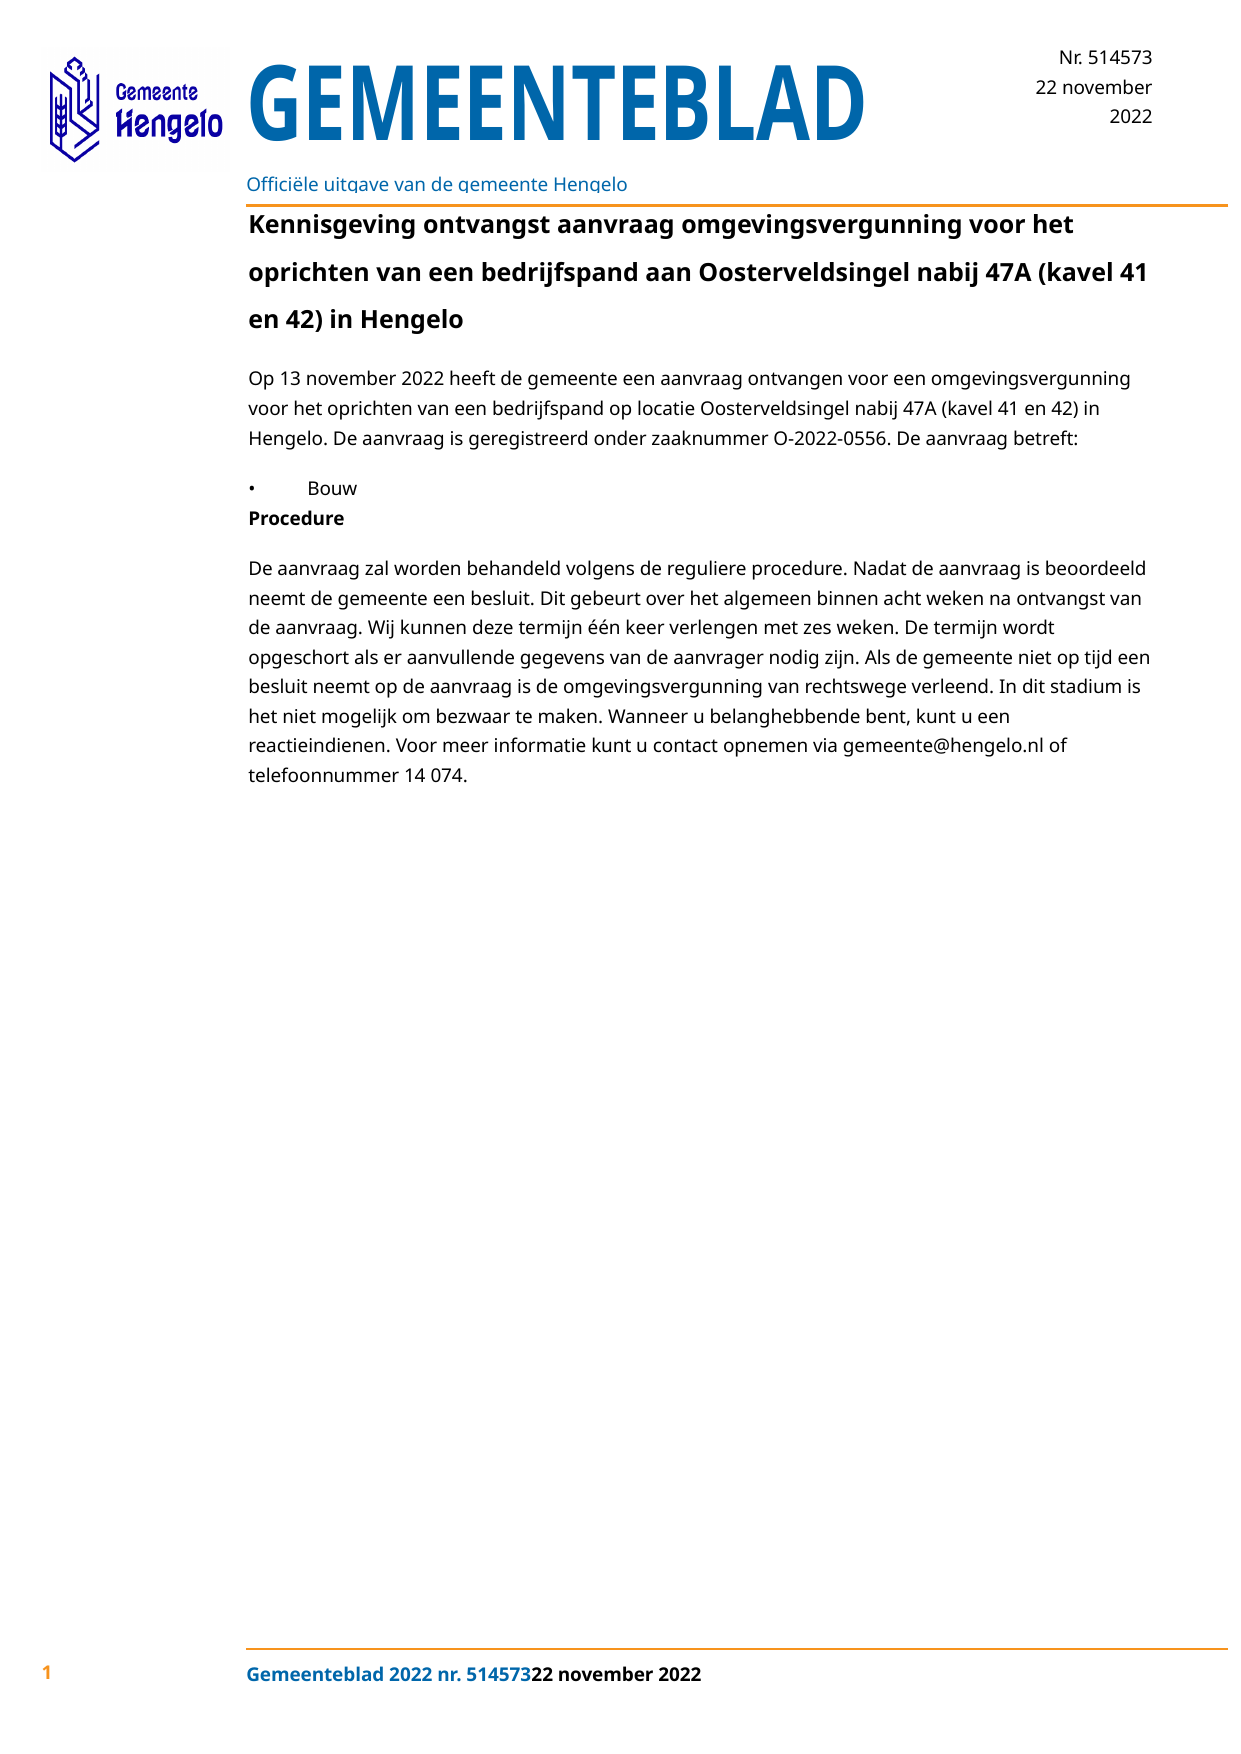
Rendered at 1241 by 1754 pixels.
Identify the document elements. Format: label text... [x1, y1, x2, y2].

text Op 13 november 2022 heeft de gemeente een aanvraag ontvangen voor een omgevingsvergunning voor het oprichten van een bedrijfspand op locatie Oosterveldsingel nabij 47A (kavel 41 en 42) in Hengelo. De aanvraag is geregistreerd onder zaaknummer O-2022-0556. De aanvraag betreft: [248, 366, 1152, 450]
picture [41, 47, 231, 172]
text Kennisgeving ontvangst aanvraag omgevingsvergunning voor het oprichten van een bedrijfspand aan Oosterveldsingel nabij 47A (kavel 41 en 42) in Hengelo [248, 207, 1152, 336]
list Bouw [248, 475, 1152, 501]
text Procedure [248, 505, 1152, 530]
text De aanvraag zal worden behandeld volgens de reguliere procedure. Nadat de aanvraag is beoordeeld neemt de gemeente een besluit. Dit gebeurt over het algemeen binnen acht weken na ontvangst van de aanvraag. Wij kunnen deze termijn één keer verlengen met zes weken. De termijn wordt opgeschort als er aanvullende gegevens van de aanvrager nodig zijn. Als de gemeente niet op tijd een besluit neemt op de aanvraag is de omgevingsvergunning van rechtswege verleend. In dit stadium is het niet mogelijk om bezwaar te maken. Wanneer u belanghebbende bent, kunt u een reactieindienen. Voor meer informatie kunt u contact opnemen via gemeente@hengelo.nl of telefoonnummer 14 074. [248, 555, 1152, 788]
